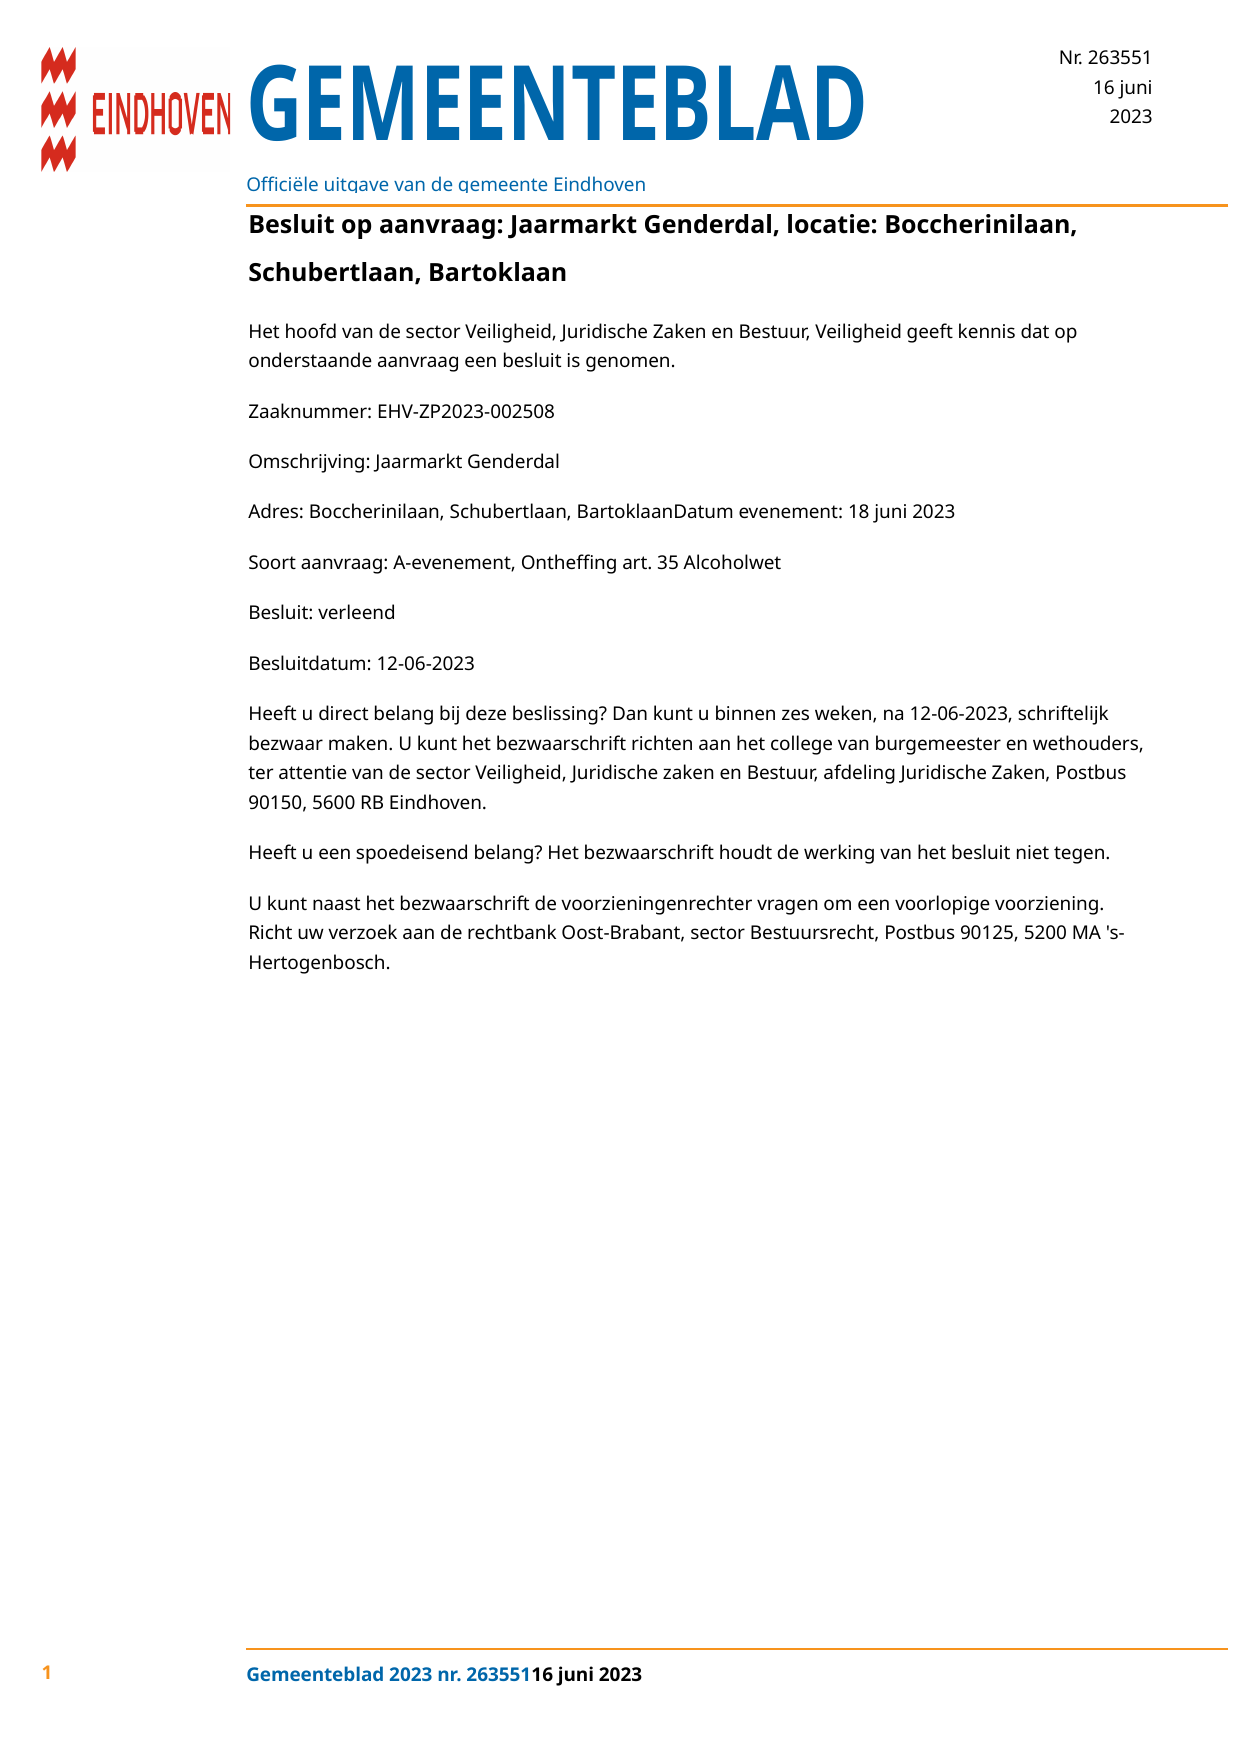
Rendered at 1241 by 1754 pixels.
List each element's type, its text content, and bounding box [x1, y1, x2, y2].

text Heeft u een spoedeisend belang? Het bezwaarschrift houdt de werking van het besluit niet tegen. [248, 839, 1152, 865]
picture [41, 47, 231, 172]
text Zaaknummer: EHV-ZP2023-002508 [248, 398, 1152, 424]
text Besluit op aanvraag: Jaarmarkt Genderdal, locatie: Boccherinilaan, Schubertlaan, Bartoklaan [248, 207, 1152, 288]
text Soort aanvraag: A-evenement, Ontheffing art. 35 Alcoholwet [248, 549, 1152, 575]
text Het hoofd van de sector Veiligheid, Juridische Zaken en Bestuur, Veiligheid geeft kennis dat op onderstaande aanvraag een besluit is genomen. [248, 318, 1152, 373]
text U kunt naast het bezwaarschrift de voorzieningenrechter vragen om een voorlopige voorziening. Richt uw verzoek aan de rechtbank Oost-Brabant, sector Bestuursrecht, Postbus 90125, 5200 MA 's-Hertogenbosch. [248, 890, 1152, 975]
text Besluitdatum: 12-06-2023 [248, 650, 1152, 676]
text Adres: Boccherinilaan, Schubertlaan, BartoklaanDatum evenement: 18 juni 2023 [248, 499, 1152, 524]
text Heeft u direct belang bij deze beslissing? Dan kunt u binnen zes weken, na 12-06-2023, schriftelijk bezwaar maken. U kunt het bezwaarschrift richten aan het college van burgemeester en wethouders, ter attentie van de sector Veiligheid, Juridische zaken en Bestuur, afdeling Juridische Zaken, Postbus 90150, 5600 RB Eindhoven. [248, 700, 1152, 815]
text Omschrijving: Jaarmarkt Genderdal [248, 448, 1152, 474]
text Besluit: verleend [248, 599, 1152, 625]
